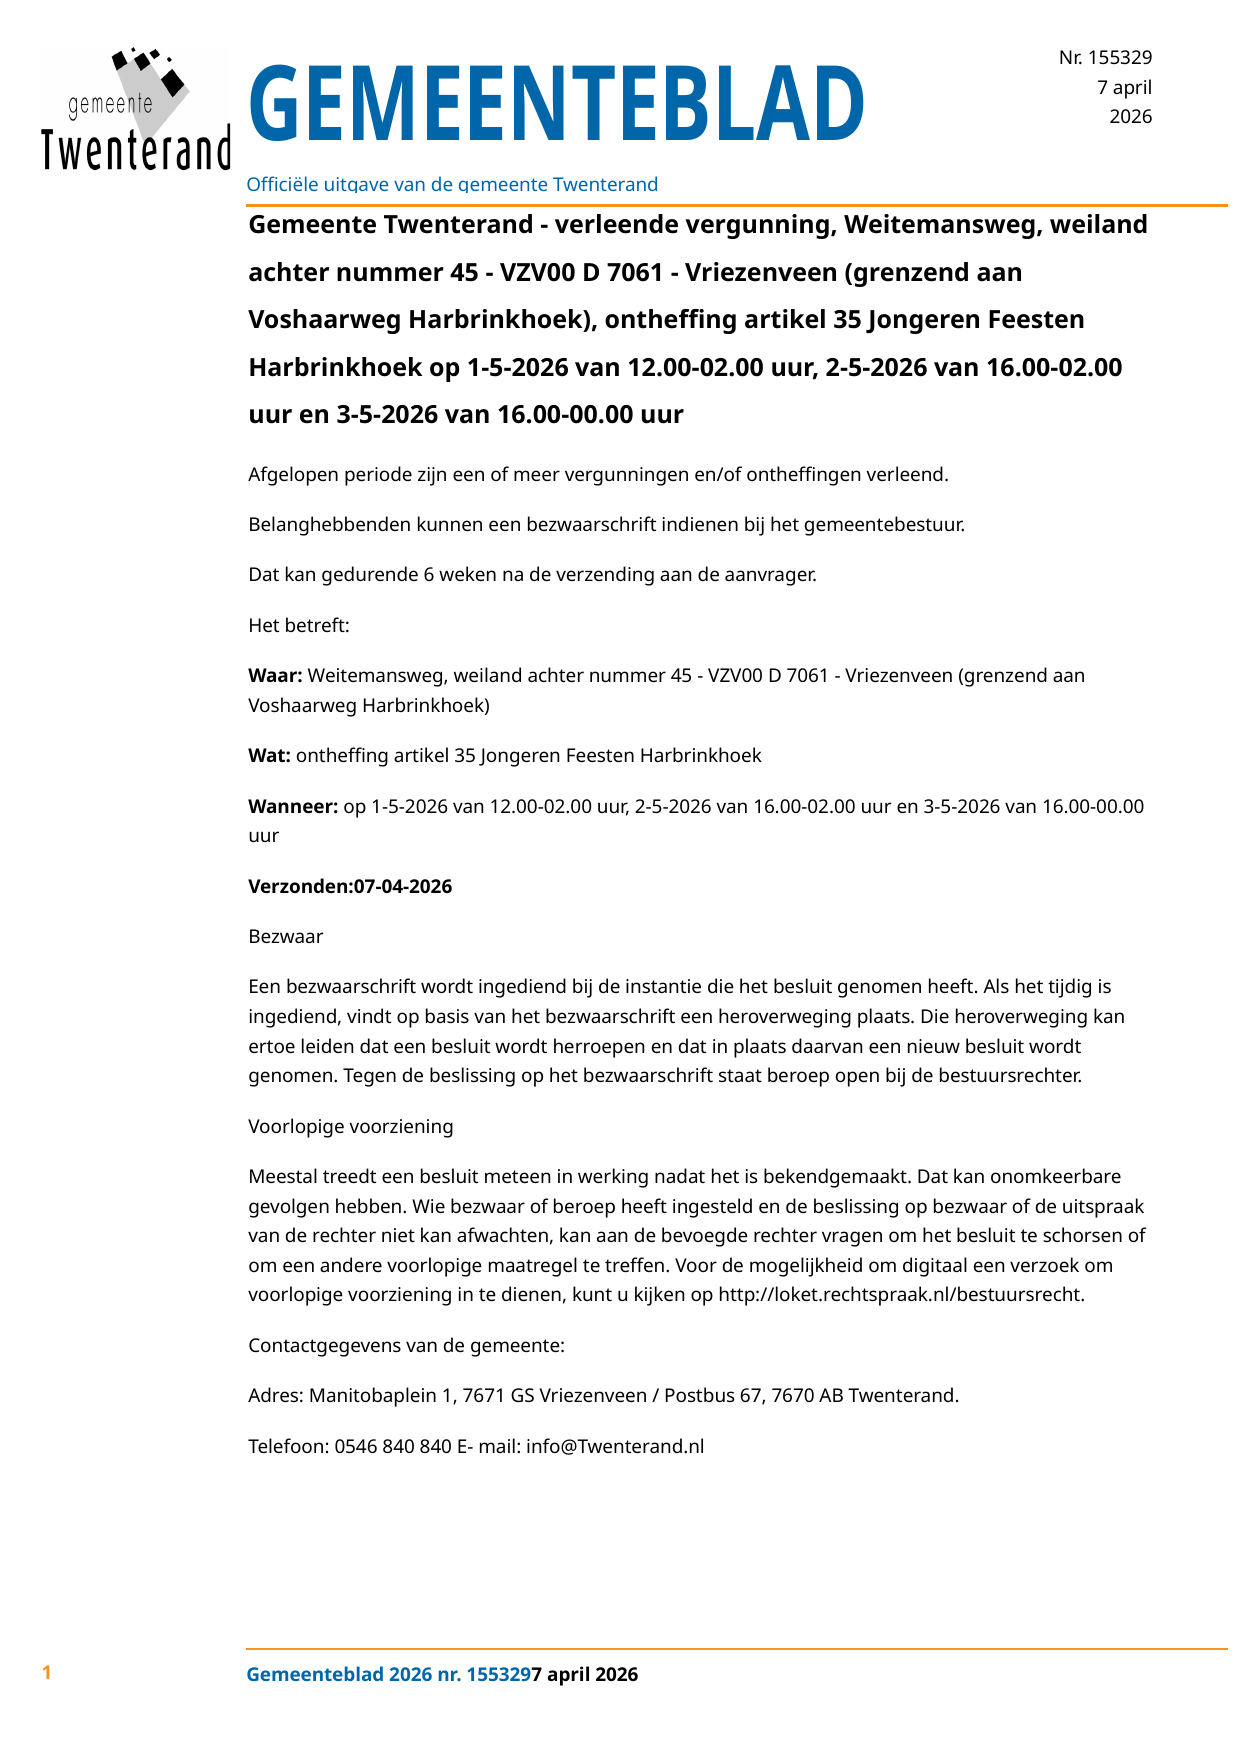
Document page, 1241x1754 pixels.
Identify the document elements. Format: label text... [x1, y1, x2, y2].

text Contactgegevens van de gemeente: [248, 1332, 1152, 1358]
text Voorlopige voorziening [248, 1113, 1152, 1138]
text Adres: Manitobaplein 1, 7671 GS Vriezenveen / Postbus 67, 7670 AB Twenterand. [248, 1382, 1152, 1408]
text Afgelopen periode zijn een of meer vergunningen en/of ontheffingen verleend. [248, 461, 1152, 486]
text Wanneer: op 1-5-2026 van 12.00-02.00 uur, 2-5-2026 van 16.00-02.00 uur en 3-5-2026 van 16.00-00.00 uur [248, 793, 1152, 848]
text Verzonden:07-04-2026 [248, 873, 1152, 898]
picture [41, 47, 231, 172]
text Meestal treedt een besluit meteen in werking nadat het is bekendgemaakt. Dat kan onomkeerbare gevolgen hebben. Wie bezwaar of beroep heeft ingesteld en de beslissing op bezwaar of de uitspraak van de rechter niet kan afwachten, kan aan de bevoegde rechter vragen om het besluit te schorsen of om een andere voorlopige maatregel te treffen. Voor de mogelijkheid om digitaal een verzoek om voorlopige voorziening in te dienen, kunt u kijken op http://loket.rechtspraak.nl/bestuursrecht. [248, 1163, 1152, 1307]
text Belanghebbenden kunnen een bezwaarschrift indienen bij het gemeentebestuur. [248, 511, 1152, 537]
text Bezwaar [248, 923, 1152, 949]
text Dat kan gedurende 6 weken na de verzending aan de aanvrager. [248, 562, 1152, 587]
text Het betreft: [248, 612, 1152, 638]
text Waar: Weitemansweg, weiland achter nummer 45 - VZV00 D 7061 - Vriezenveen (grenzend aan Voshaarweg Harbrinkhoek) [248, 662, 1152, 718]
text Gemeente Twenterand - verleende vergunning, Weitemansweg, weiland achter nummer 45 - VZV00 D 7061 - Vriezenveen (grenzend aan Voshaarweg Harbrinkhoek), ontheffing artikel 35 Jongeren Feesten Harbrinkhoek op 1-5-2026 van 12.00-02.00 uur, 2-5-2026 van 16.00-02.00 uur en 3-5-2026 van 16.00-00.00 uur [248, 207, 1152, 431]
text Wat: ontheffing artikel 35 Jongeren Feesten Harbrinkhoek [248, 742, 1152, 768]
text Telefoon: 0546 840 840 E- mail: info@Twenterand.nl [248, 1433, 1152, 1458]
text Een bezwaarschrift wordt ingediend bij de instantie die het besluit genomen heeft. Als het tijdig is ingediend, vindt op basis van het bezwaarschrift een heroverweging plaats. Die heroverweging kan ertoe leiden dat een besluit wordt herroepen en dat in plaats daarvan een nieuw besluit wordt genomen. Tegen de beslissing op het bezwaarschrift staat beroep open bij de bestuursrechter. [248, 974, 1152, 1088]
